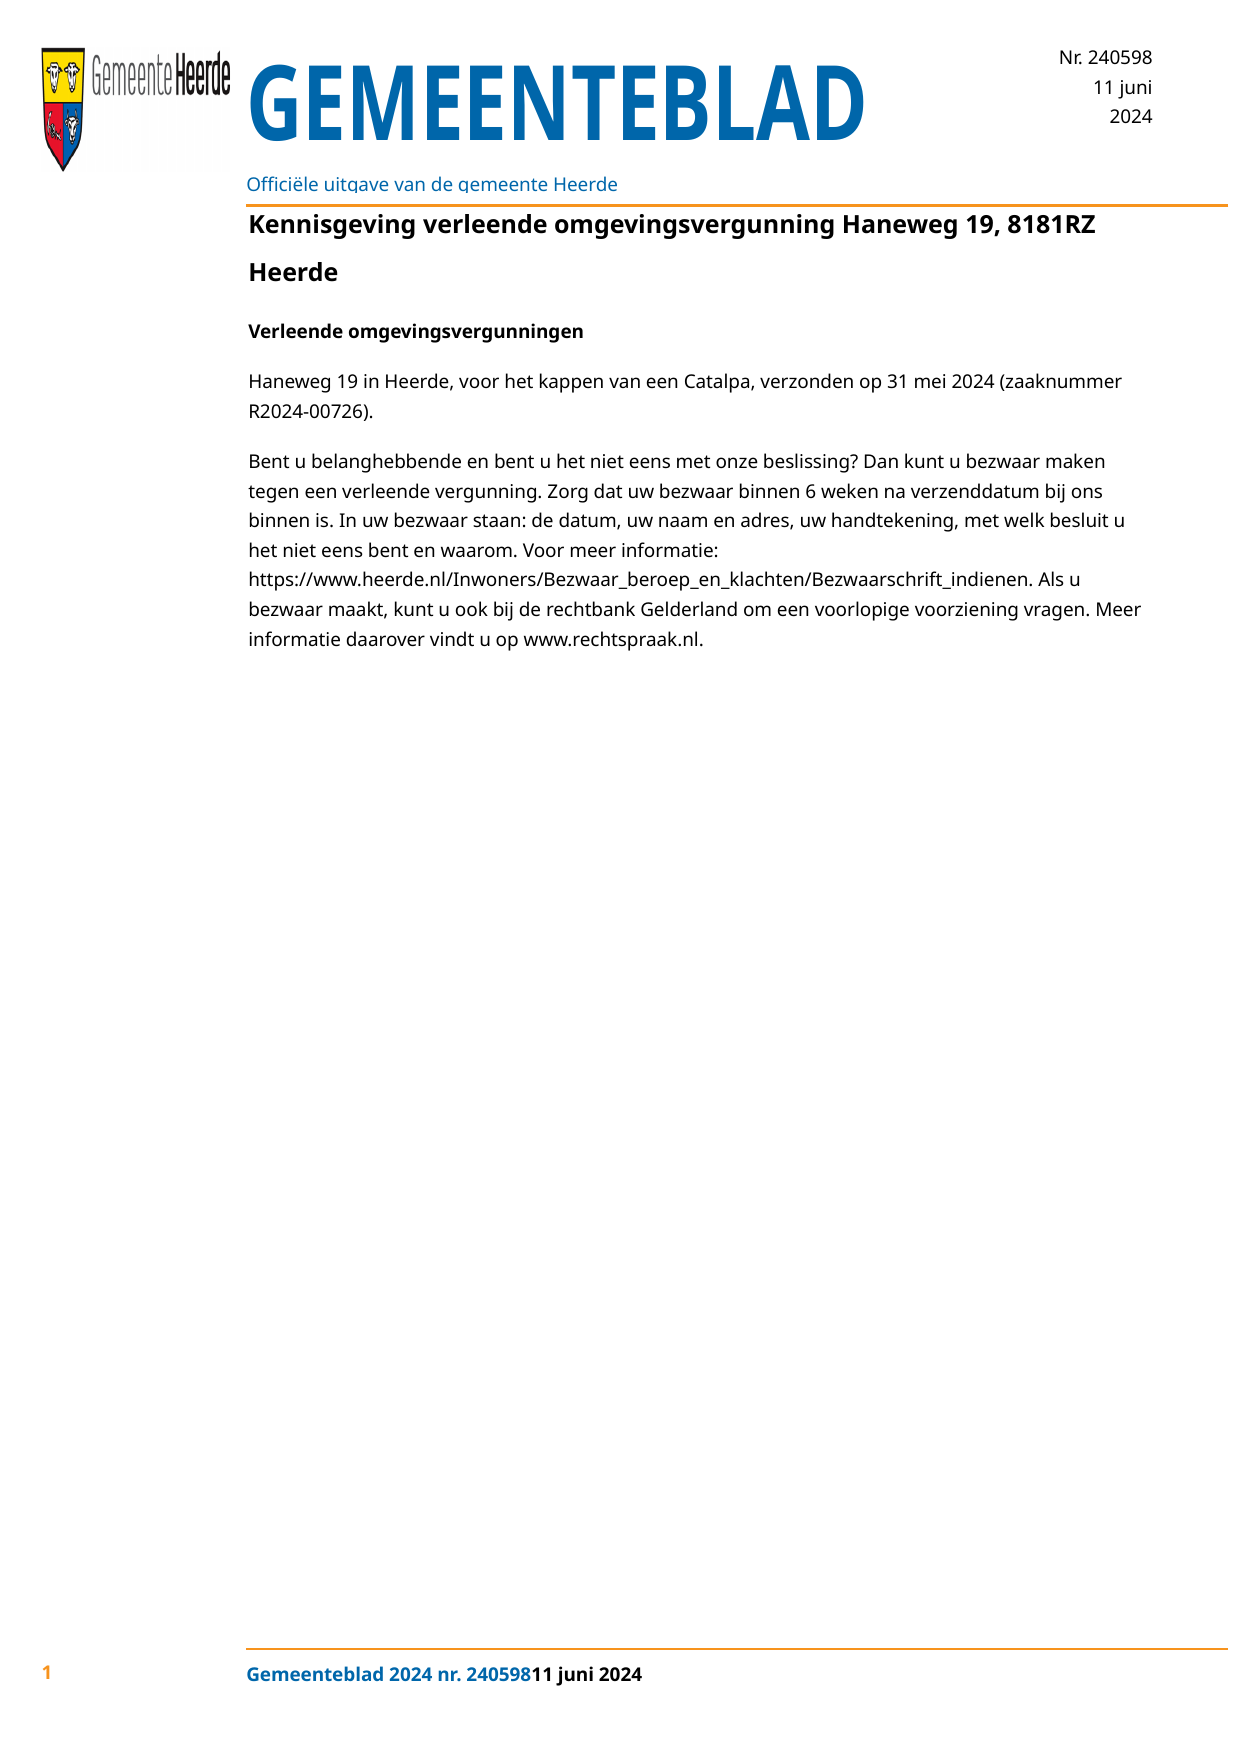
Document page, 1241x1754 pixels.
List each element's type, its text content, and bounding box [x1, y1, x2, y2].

text Verleende omgevingsvergunningen [248, 318, 1152, 344]
picture [41, 47, 231, 172]
text Bent u belanghebbende en bent u het niet eens met onze beslissing? Dan kunt u bezwaar maken tegen een verleende vergunning. Zorg dat uw bezwaar binnen 6 weken na verzenddatum bij ons binnen is. In uw bezwaar staan: de datum, uw naam en adres, uw handtekening, met welk besluit u het niet eens bent en waarom. Voor meer informatie: https://www.heerde.nl/Inwoners/Bezwaar_beroep_en_klachten/Bezwaarschrift_indienen. Als u bezwaar maakt, kunt u ook bij de rechtbank Gelderland om een voorlopige voorziening vragen. Meer informatie daarover vindt u op www.rechtspraak.nl. [248, 448, 1152, 652]
text Haneweg 19 in Heerde, voor het kappen van een Catalpa, verzonden op 31 mei 2024 (zaaknummer R2024-00726). [248, 368, 1152, 424]
text Kennisgeving verleende omgevingsvergunning Haneweg 19, 8181RZ Heerde [248, 207, 1152, 288]
